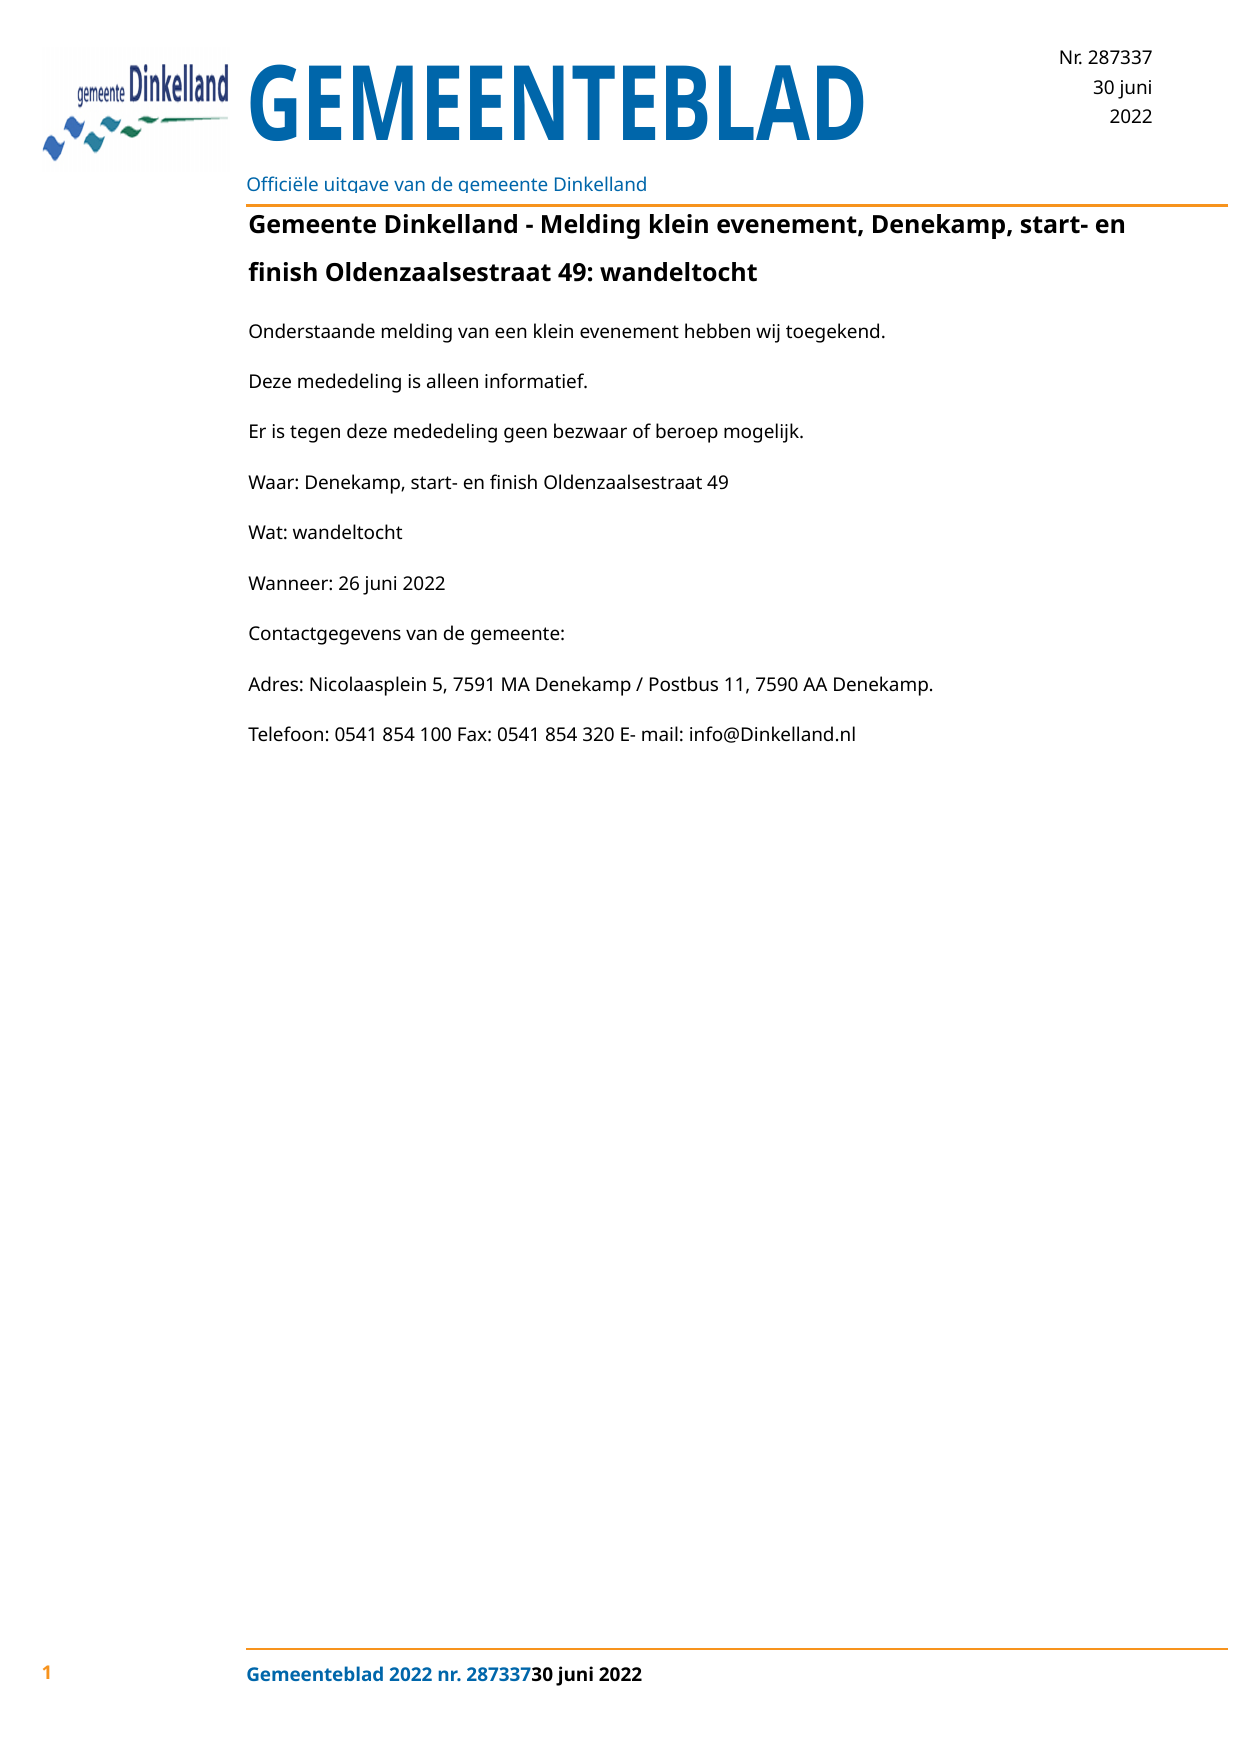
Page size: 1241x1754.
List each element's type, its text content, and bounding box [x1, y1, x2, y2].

text Wanneer: 26 juni 2022 [248, 570, 1152, 596]
text Onderstaande melding van een klein evenement hebben wij toegekend. [248, 318, 1152, 344]
text Wat: wandeltocht [248, 519, 1152, 545]
text Gemeente Dinkelland - Melding klein evenement, Denekamp, start- en finish Oldenzaalsestraat 49: wandeltocht [248, 207, 1152, 288]
text Deze mededeling is alleen informatief. [248, 368, 1152, 394]
text Telefoon: 0541 854 100 Fax: 0541 854 320 E- mail: info@Dinkelland.nl [248, 721, 1152, 747]
text Er is tegen deze mededeling geen bezwaar of beroep mogelijk. [248, 419, 1152, 444]
text Contactgegevens van de gemeente: [248, 620, 1152, 646]
text Adres: Nicolaasplein 5, 7591 MA Denekamp / Postbus 11, 7590 AA Denekamp. [248, 671, 1152, 697]
picture [41, 47, 231, 172]
text Waar: Denekamp, start- en finish Oldenzaalsestraat 49 [248, 469, 1152, 495]
